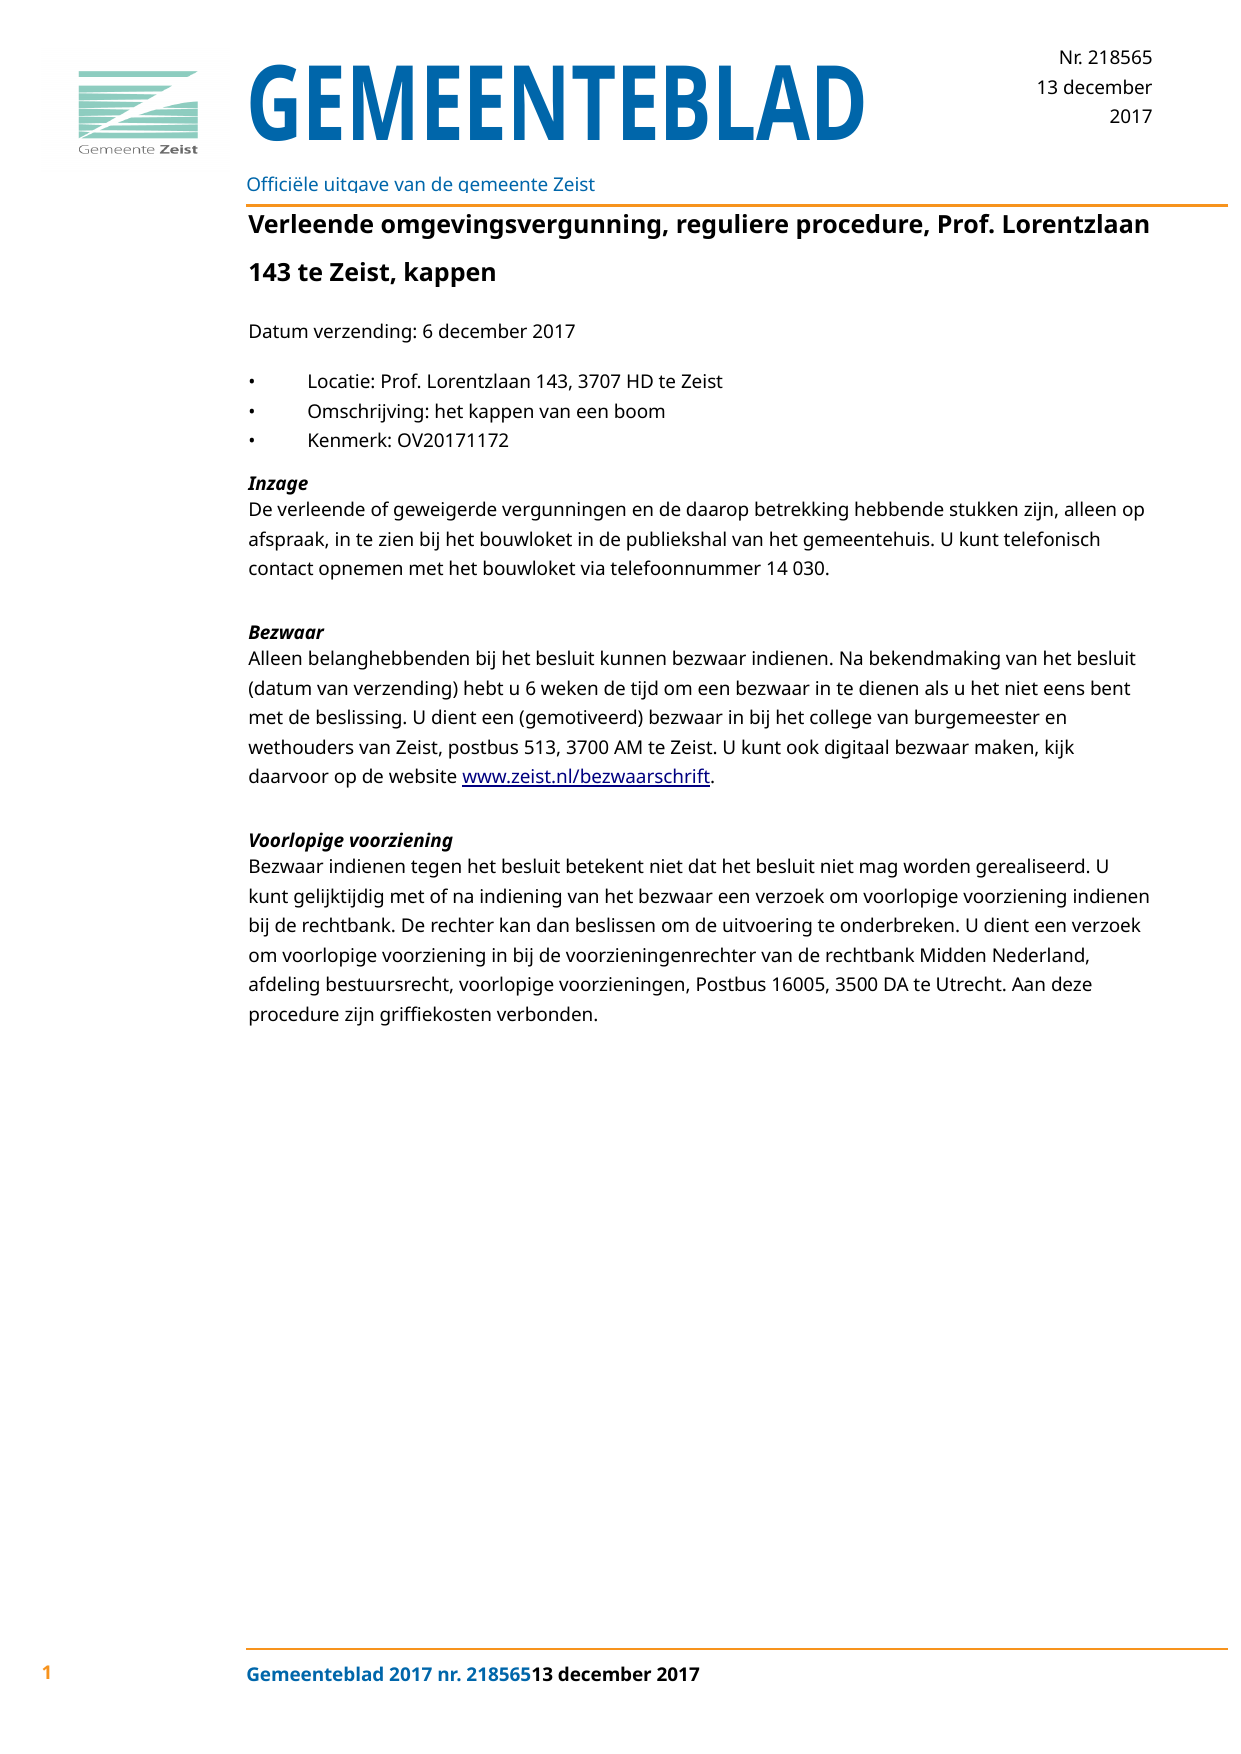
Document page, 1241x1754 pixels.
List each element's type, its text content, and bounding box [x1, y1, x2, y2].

text Alleen belanghebbenden bij het besluit kunnen bezwaar indienen. Na bekendmaking van het besluit (datum van verzending) hebt u 6 weken de tijd om een bezwaar in te dienen als u het niet eens bent met de beslissing. U dient een (gemotiveerd) bezwaar in bij het college van burgemeester en wethouders van Zeist, postbus 513, 3700 AM te Zeist. U kunt ook digitaal bezwaar maken, kijk daarvoor op de website www.zeist.nl/bezwaarschrift. [248, 645, 1152, 789]
picture [41, 47, 231, 172]
list Omschrijving: het kappen van een boom [248, 398, 1152, 424]
text De verleende of geweigerde vergunningen en de daarop betrekking hebbende stukken zijn, alleen op afspraak, in te zien bij het bouwloket in de publiekshal van het gemeentehuis. U kunt telefonisch contact opnemen met het bouwloket via telefoonnummer 14 030. [248, 496, 1152, 581]
list Kenmerk: OV20171172 [248, 427, 1152, 453]
text Datum verzending: 6 december 2017 [248, 318, 1152, 344]
text Bezwaar [248, 619, 1152, 645]
text Inzage [248, 471, 1152, 496]
text Voorlopige voorziening [248, 827, 1152, 853]
list Locatie: Prof. Lorentzlaan 143, 3707 HD te Zeist [248, 368, 1152, 394]
text Verleende omgevingsvergunning, reguliere procedure, Prof. Lorentzlaan 143 te Zeist, kappen [248, 207, 1152, 288]
text Bezwaar indienen tegen het besluit betekent niet dat het besluit niet mag worden gerealiseerd. U kunt gelijktijdig met of na indiening van het bezwaar een verzoek om voorlopige voorziening indienen bij de rechtbank. De rechter kan dan beslissen om de uitvoering te onderbreken. U dient een verzoek om voorlopige voorziening in bij de voorzieningenrechter van de rechtbank Midden Nederland, afdeling bestuursrecht, voorlopige voorzieningen, Postbus 16005, 3500 DA te Utrecht. Aan deze procedure zijn griffiekosten verbonden. [248, 853, 1152, 1027]
